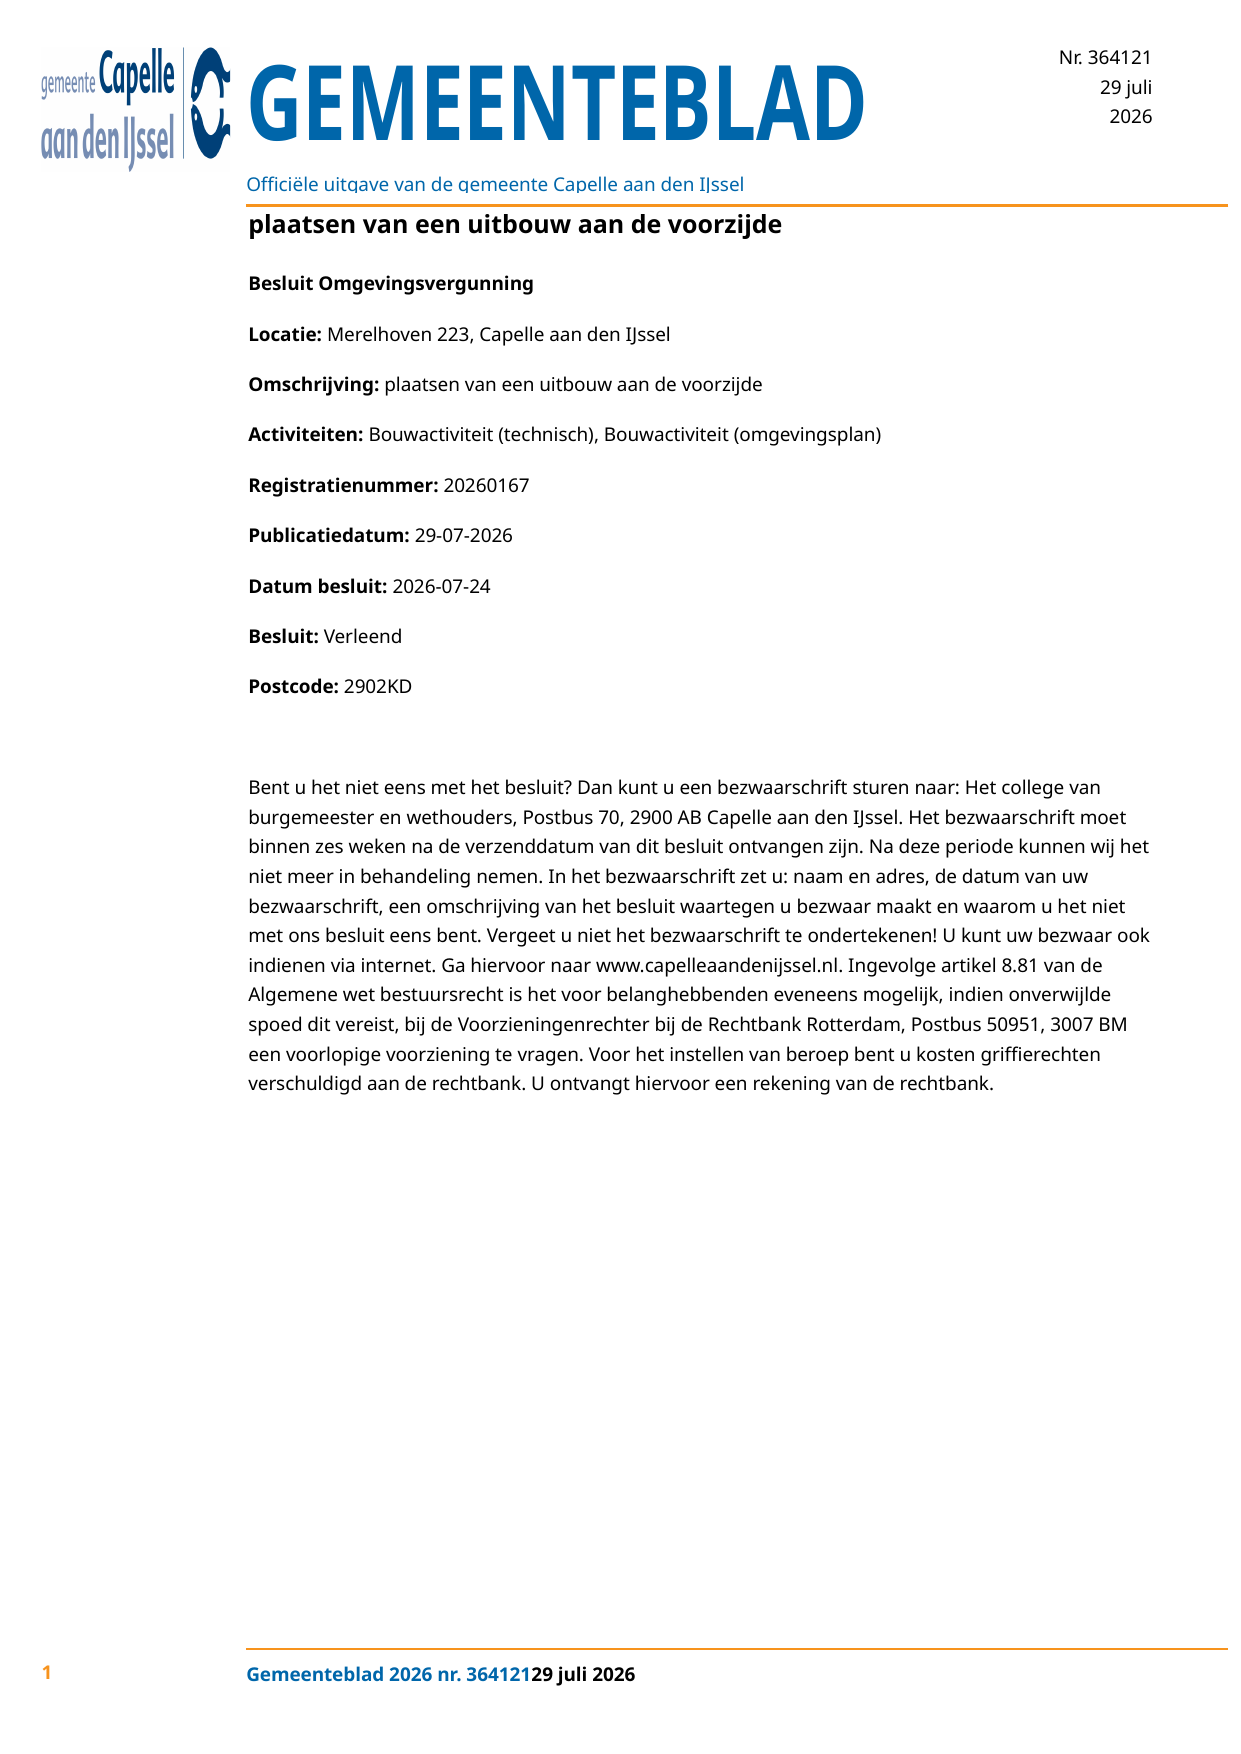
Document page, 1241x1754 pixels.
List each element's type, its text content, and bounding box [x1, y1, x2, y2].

text Registratienummer: 20260167 [248, 472, 1152, 498]
text Publicatiedatum: 29-07-2026 [248, 522, 1152, 548]
text Besluit: Verleend [248, 623, 1152, 649]
text Omschrijving: plaatsen van een uitbouw aan de voorzijde [248, 371, 1152, 397]
text Datum besluit: 2026-07-24 [248, 573, 1152, 598]
text Besluit Omgevingsvergunning [248, 270, 1152, 296]
text Activiteiten: Bouwactiviteit (technisch), Bouwactiviteit (omgevingsplan) [248, 422, 1152, 447]
text Bent u het niet eens met het besluit? Dan kunt u een bezwaarschrift sturen naar: Het college van burgemeester en wethouders, Postbus 70, 2900 AB Capelle aan den IJssel. Het bezwaarschrift moet binnen zes weken na de verzenddatum van dit besluit ontvangen zijn. Na deze periode kunnen wij het niet meer in behandeling nemen. In het bezwaarschrift zet u: naam en adres, de datum van uw bezwaarschrift, een omschrijving van het besluit waartegen u bezwaar maakt en waarom u het niet met ons besluit eens bent. Vergeet u niet het bezwaarschrift te ondertekenen! U kunt uw bezwaar ook indienen via internet. Ga hiervoor naar www.capelleaandenijssel.nl. Ingevolge artikel 8.81 van de Algemene wet bestuursrecht is het voor belanghebbenden eveneens mogelijk, indien onverwijlde spoed dit vereist, bij de Voorzieningenrechter bij de Rechtbank Rotterdam, Postbus 50951, 3007 BM een voorlopige voorziening te vragen. Voor het instellen van beroep bent u kosten griffierechten verschuldigd aan de rechtbank. U ontvangt hiervoor een rekening van de rechtbank. [248, 774, 1152, 1096]
text Postcode: 2902KD [248, 674, 1152, 699]
picture [41, 47, 231, 172]
text plaatsen van een uitbouw aan de voorzijde [248, 207, 1152, 241]
text Locatie: Merelhoven 223, Capelle aan den IJssel [248, 321, 1152, 346]
